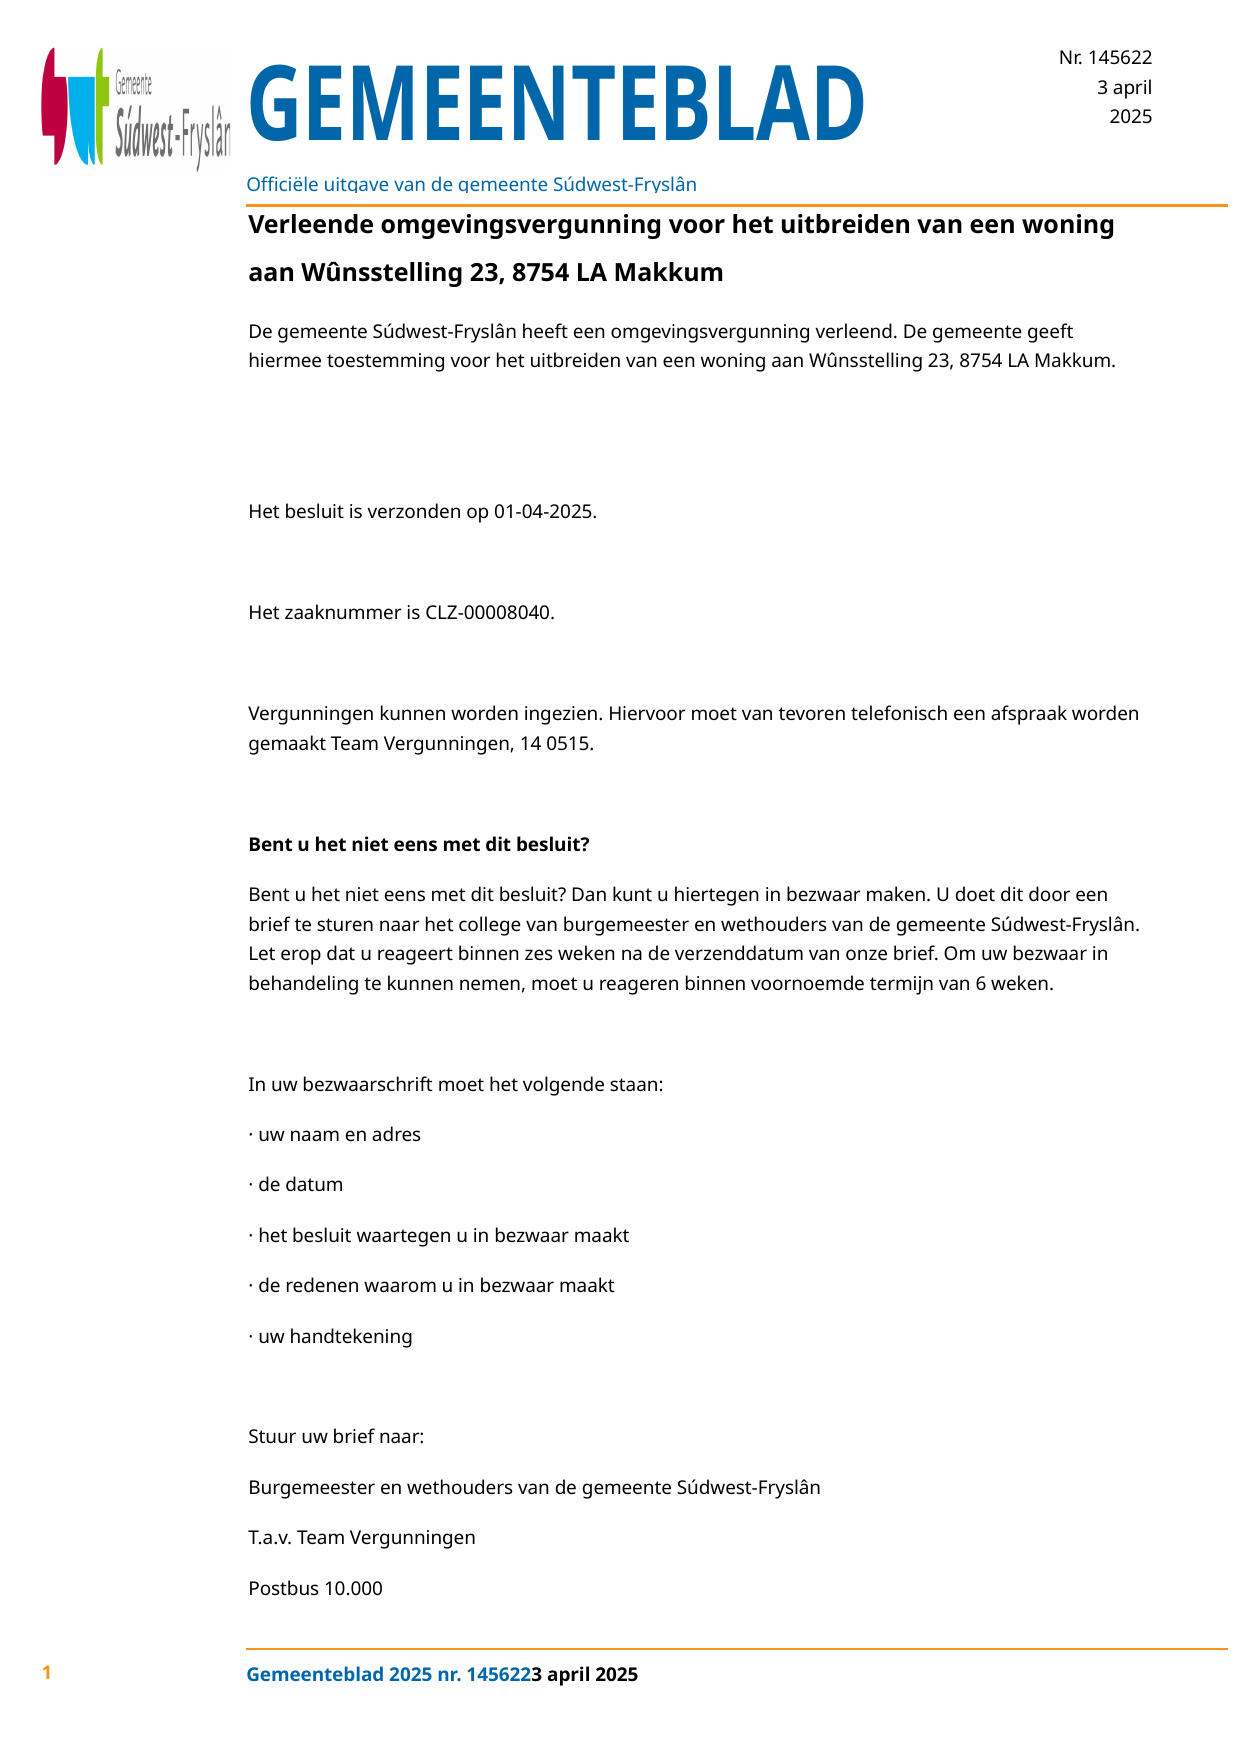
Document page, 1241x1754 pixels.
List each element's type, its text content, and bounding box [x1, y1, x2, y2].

text Stuur uw brief naar: [248, 1424, 1152, 1449]
text Bent u het niet eens met dit besluit? [248, 831, 1152, 857]
text · de datum [248, 1172, 1152, 1197]
text · het besluit waartegen u in bezwaar maakt [248, 1222, 1152, 1248]
text · uw handtekening [248, 1323, 1152, 1349]
text De gemeente Súdwest-Fryslân heeft een omgevingsvergunning verleend. De gemeente geeft hiermee toestemming voor het uitbreiden van een woning aan Wûnsstelling 23, 8754 LA Makkum. [248, 318, 1152, 373]
text · uw naam en adres [248, 1121, 1152, 1147]
text Verleende omgevingsvergunning voor het uitbreiden van een woning aan Wûnsstelling 23, 8754 LA Makkum [248, 207, 1152, 288]
picture [41, 47, 231, 172]
text Het zaaknummer is CLZ-00008040. [248, 599, 1152, 625]
text · de redenen waarom u in bezwaar maakt [248, 1272, 1152, 1298]
text In uw bezwaarschrift moet het volgende staan: [248, 1071, 1152, 1097]
text Postbus 10.000 [248, 1575, 1152, 1601]
text T.a.v. Team Vergunningen [248, 1524, 1152, 1550]
text Vergunningen kunnen worden ingezien. Hiervoor moet van tevoren telefonisch een afspraak worden gemaakt Team Vergunningen, 14 0515. [248, 700, 1152, 756]
text Het besluit is verzonden op 01-04-2025. [248, 499, 1152, 524]
text Bent u het niet eens met dit besluit? Dan kunt u hiertegen in bezwaar maken. U doet dit door een brief te sturen naar het college van burgemeester en wethouders van de gemeente Súdwest-Fryslân. Let erop dat u reageert binnen zes weken na de verzenddatum van onze brief. Om uw bezwaar in behandeling te kunnen nemen, moet u reageren binnen voornoemde termijn van 6 weken. [248, 881, 1152, 996]
text Burgemeester en wethouders van de gemeente Súdwest-Fryslân [248, 1474, 1152, 1500]
